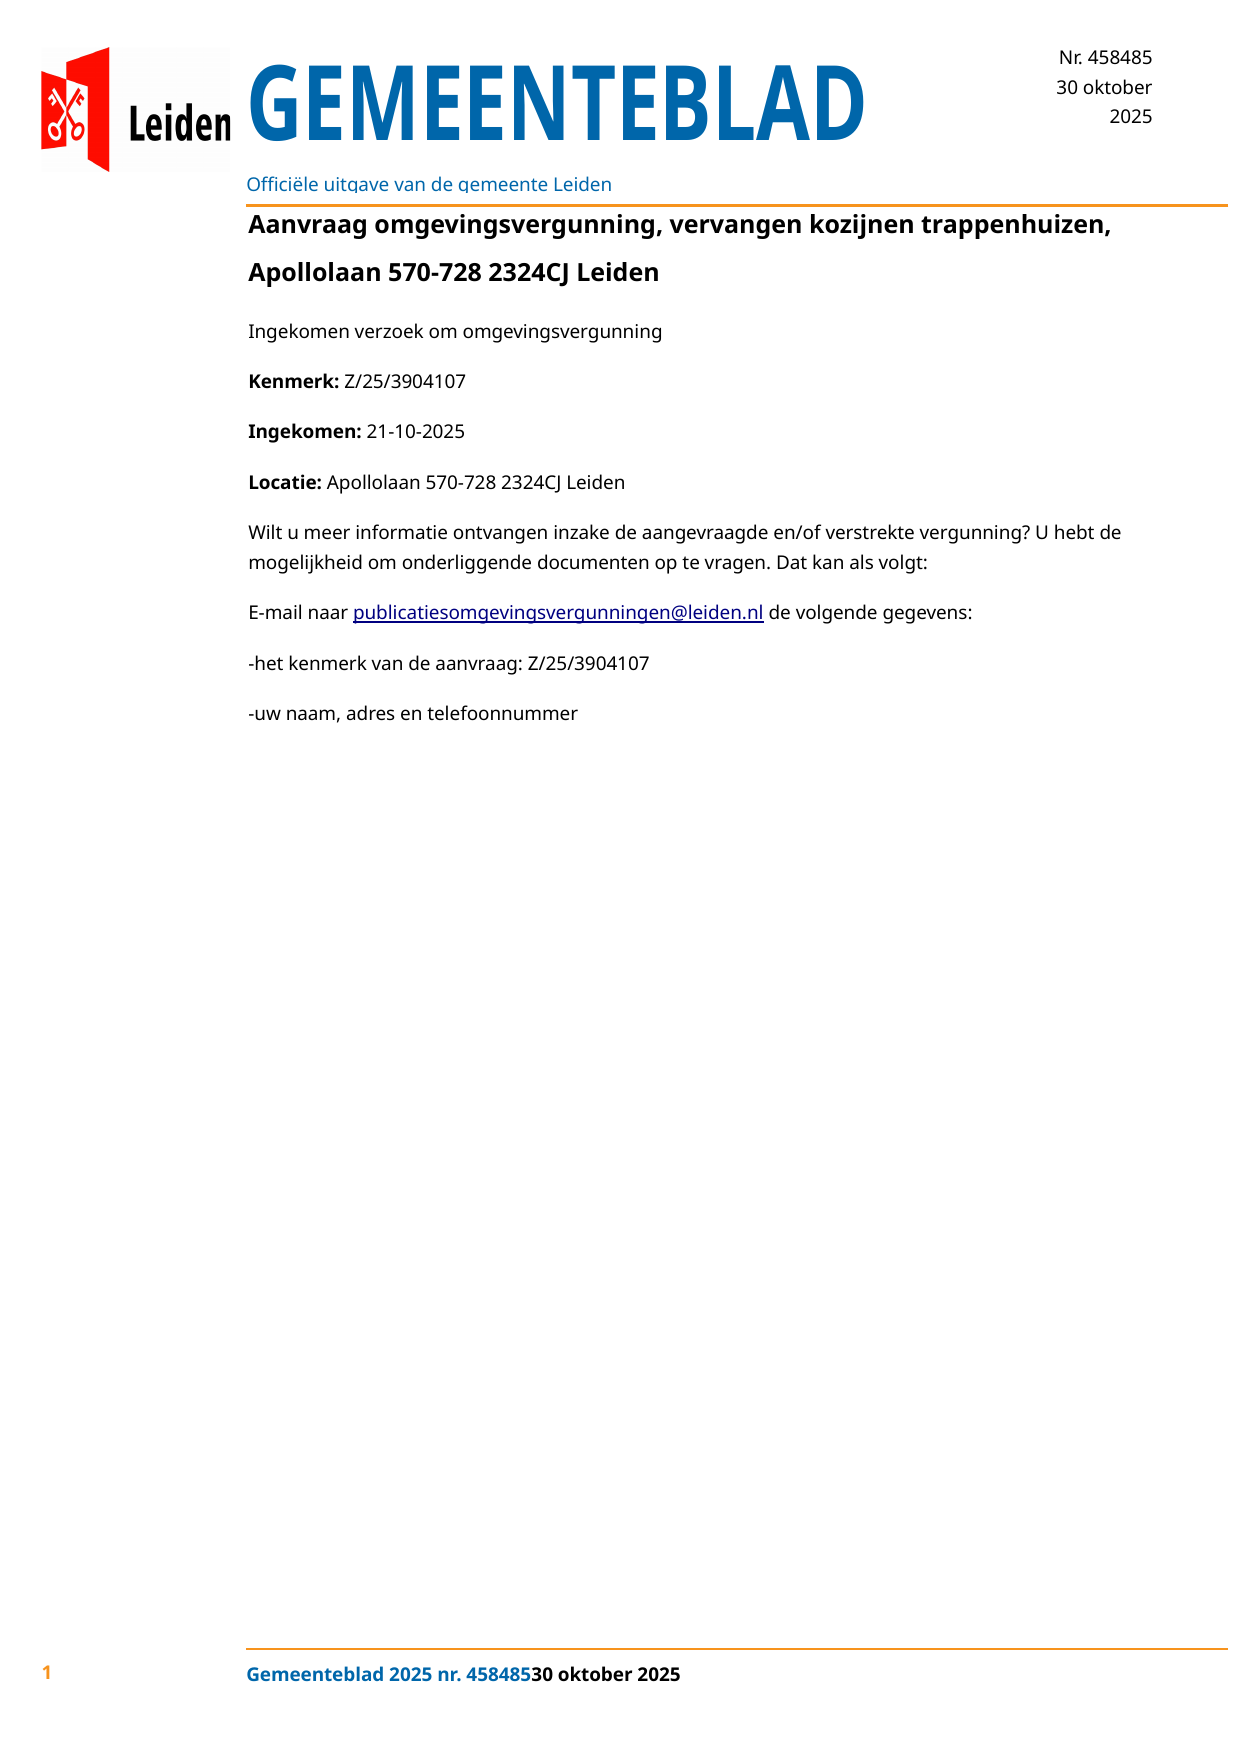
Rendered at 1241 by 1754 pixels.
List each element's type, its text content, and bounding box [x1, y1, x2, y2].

text Ingekomen: 21-10-2025 [248, 419, 1152, 444]
text Wilt u meer informatie ontvangen inzake de aangevraagde en/of verstrekte vergunning? U hebt de mogelijkheid om onderliggende documenten op te vragen. Dat kan als volgt: [248, 519, 1152, 575]
text Kenmerk: Z/25/3904107 [248, 368, 1152, 394]
text -uw naam, adres en telefoonnummer [248, 700, 1152, 726]
picture [41, 47, 231, 172]
text Aanvraag omgevingsvergunning, vervangen kozijnen trappenhuizen, Apollolaan 570-728 2324CJ Leiden [248, 207, 1152, 288]
text Locatie: Apollolaan 570-728 2324CJ Leiden [248, 469, 1152, 495]
text E-mail naar publicatiesomgevingsvergunningen@leiden.nl de volgende gegevens: [248, 599, 1152, 625]
text -het kenmerk van de aanvraag: Z/25/3904107 [248, 650, 1152, 676]
text Ingekomen verzoek om omgevingsvergunning [248, 318, 1152, 344]
